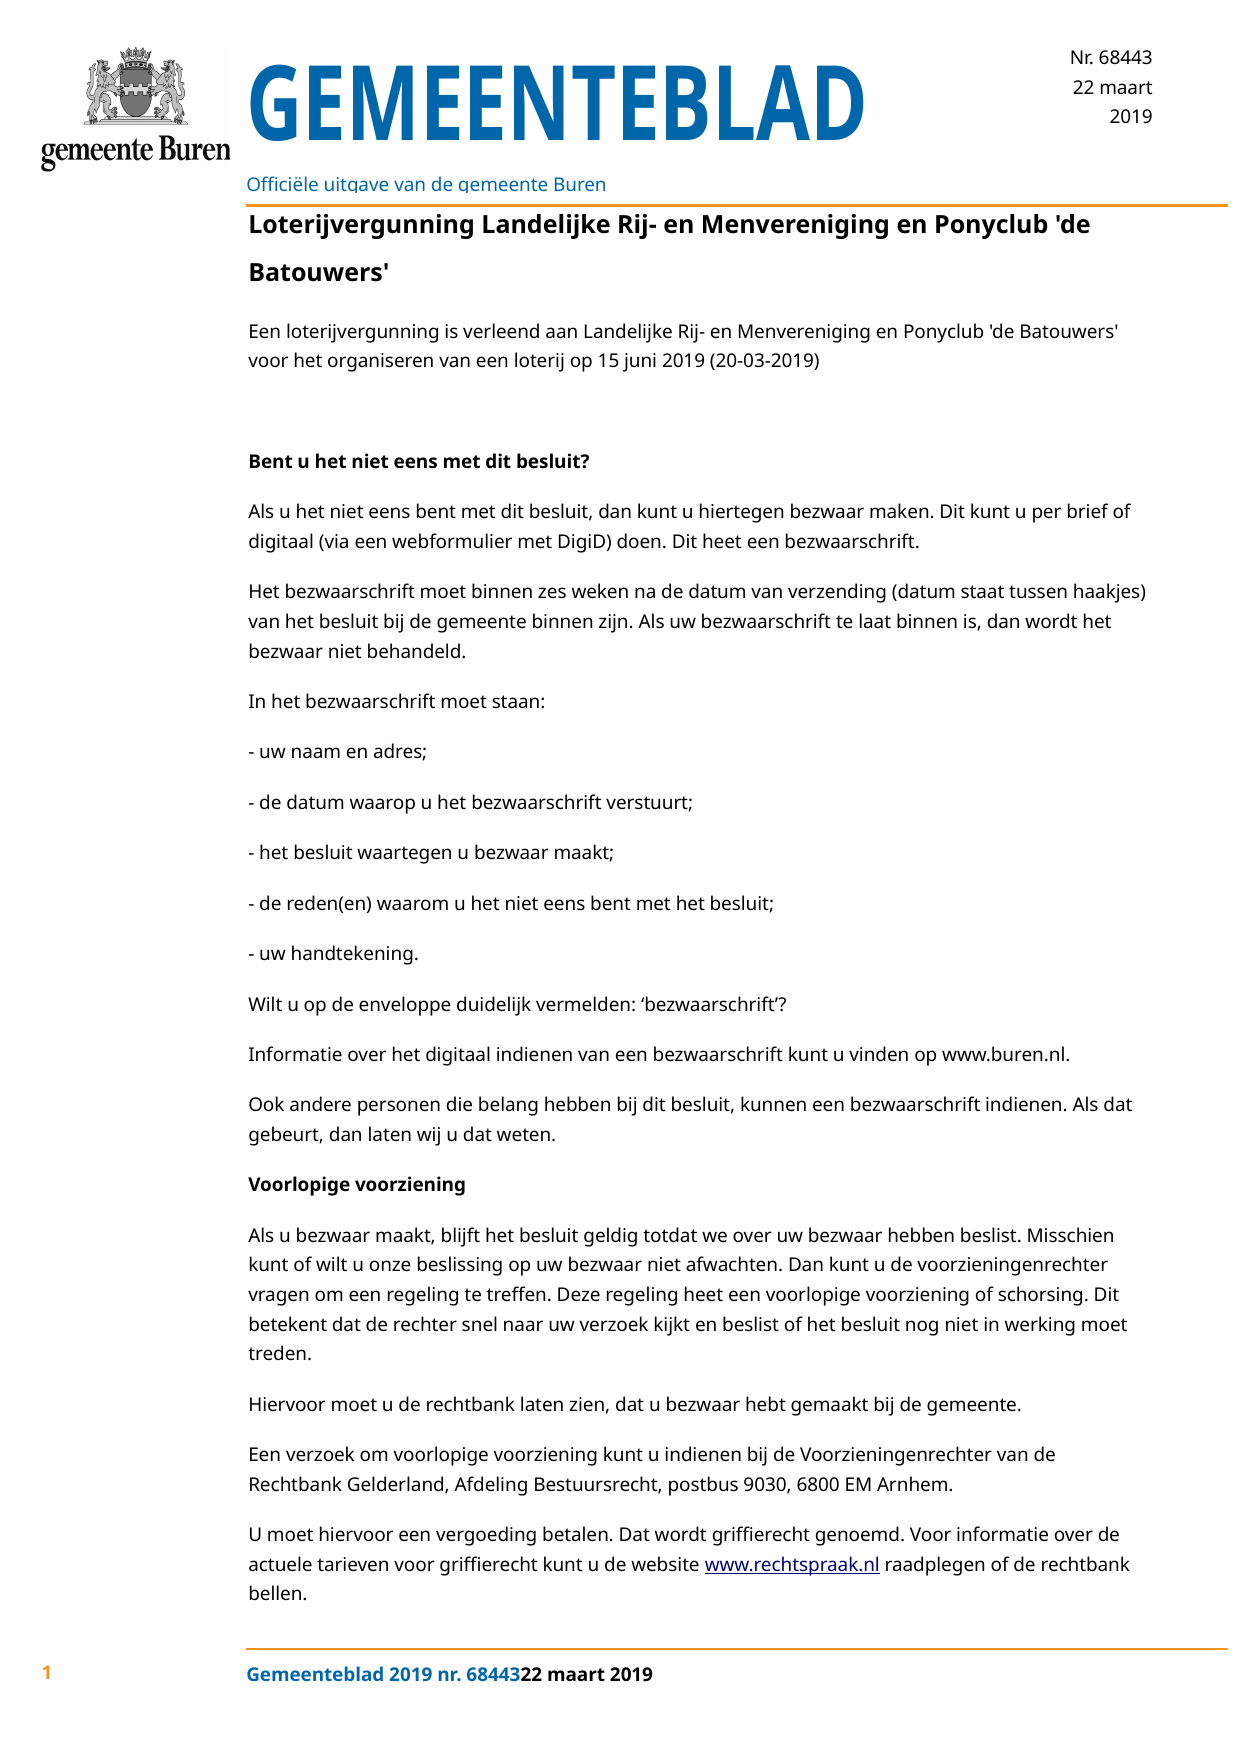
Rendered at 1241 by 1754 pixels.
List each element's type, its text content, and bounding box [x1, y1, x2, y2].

text Voorlopige voorziening [248, 1172, 1152, 1197]
text Het bezwaarschrift moet binnen zes weken na de datum van verzending (datum staat tussen haakjes) van het besluit bij de gemeente binnen zijn. Als uw bezwaarschrift te laat binnen is, dan wordt het bezwaar niet behandeld. [248, 579, 1152, 664]
text Een verzoek om voorlopige voorziening kunt u indienen bij de Voorzieningenrechter van de Rechtbank Gelderland, Afdeling Bestuursrecht, postbus 9030, 6800 EM Arnhem. [248, 1441, 1152, 1497]
text U moet hiervoor een vergoeding betalen. Dat wordt griffierecht genoemd. Voor informatie over de actuele tarieven voor griffierecht kunt u de website www.rechtspraak.nl raadplegen of de rechtbank bellen. [248, 1521, 1152, 1606]
text Hiervoor moet u de rechtbank laten zien, dat u bezwaar hebt gemaakt bij de gemeente. [248, 1391, 1152, 1417]
text - uw handtekening. [248, 940, 1152, 966]
text Wilt u op de enveloppe duidelijk vermelden: ‘bezwaarschrift’? [248, 991, 1152, 1017]
text Bent u het niet eens met dit besluit? [248, 448, 1152, 474]
picture [41, 47, 231, 172]
text Ook andere personen die belang hebben bij dit besluit, kunnen een bezwaarschrift indienen. Als dat gebeurt, dan laten wij u dat weten. [248, 1092, 1152, 1147]
text - de reden(en) waarom u het niet eens bent met het besluit; [248, 890, 1152, 916]
text Een loterijvergunning is verleend aan Landelijke Rij- en Menvereniging en Ponyclub 'de Batouwers' voor het organiseren van een loterij op 15 juni 2019 (20-03-2019) [248, 318, 1152, 373]
text Informatie over het digitaal indienen van een bezwaarschrift kunt u vinden op www.buren.nl. [248, 1041, 1152, 1067]
text - het besluit waartegen u bezwaar maakt; [248, 839, 1152, 865]
text - uw naam en adres; [248, 739, 1152, 764]
text - de datum waarop u het bezwaarschrift verstuurt; [248, 789, 1152, 815]
text Als u het niet eens bent met dit besluit, dan kunt u hiertegen bezwaar maken. Dit kunt u per brief of digitaal (via een webformulier met DigiD) doen. Dit heet een bezwaarschrift. [248, 499, 1152, 554]
text In het bezwaarschrift moet staan: [248, 688, 1152, 714]
text Loterijvergunning Landelijke Rij- en Menvereniging en Ponyclub 'de Batouwers' [248, 207, 1152, 288]
text Als u bezwaar maakt, blijft het besluit geldig totdat we over uw bezwaar hebben beslist. Misschien kunt of wilt u onze beslissing op uw bezwaar niet afwachten. Dan kunt u de voorzieningenrechter vragen om een regeling te treffen. Deze regeling heet een voorlopige voorziening of schorsing. Dit betekent dat de rechter snel naar uw verzoek kijkt en beslist of het besluit nog niet in werking moet treden. [248, 1222, 1152, 1366]
